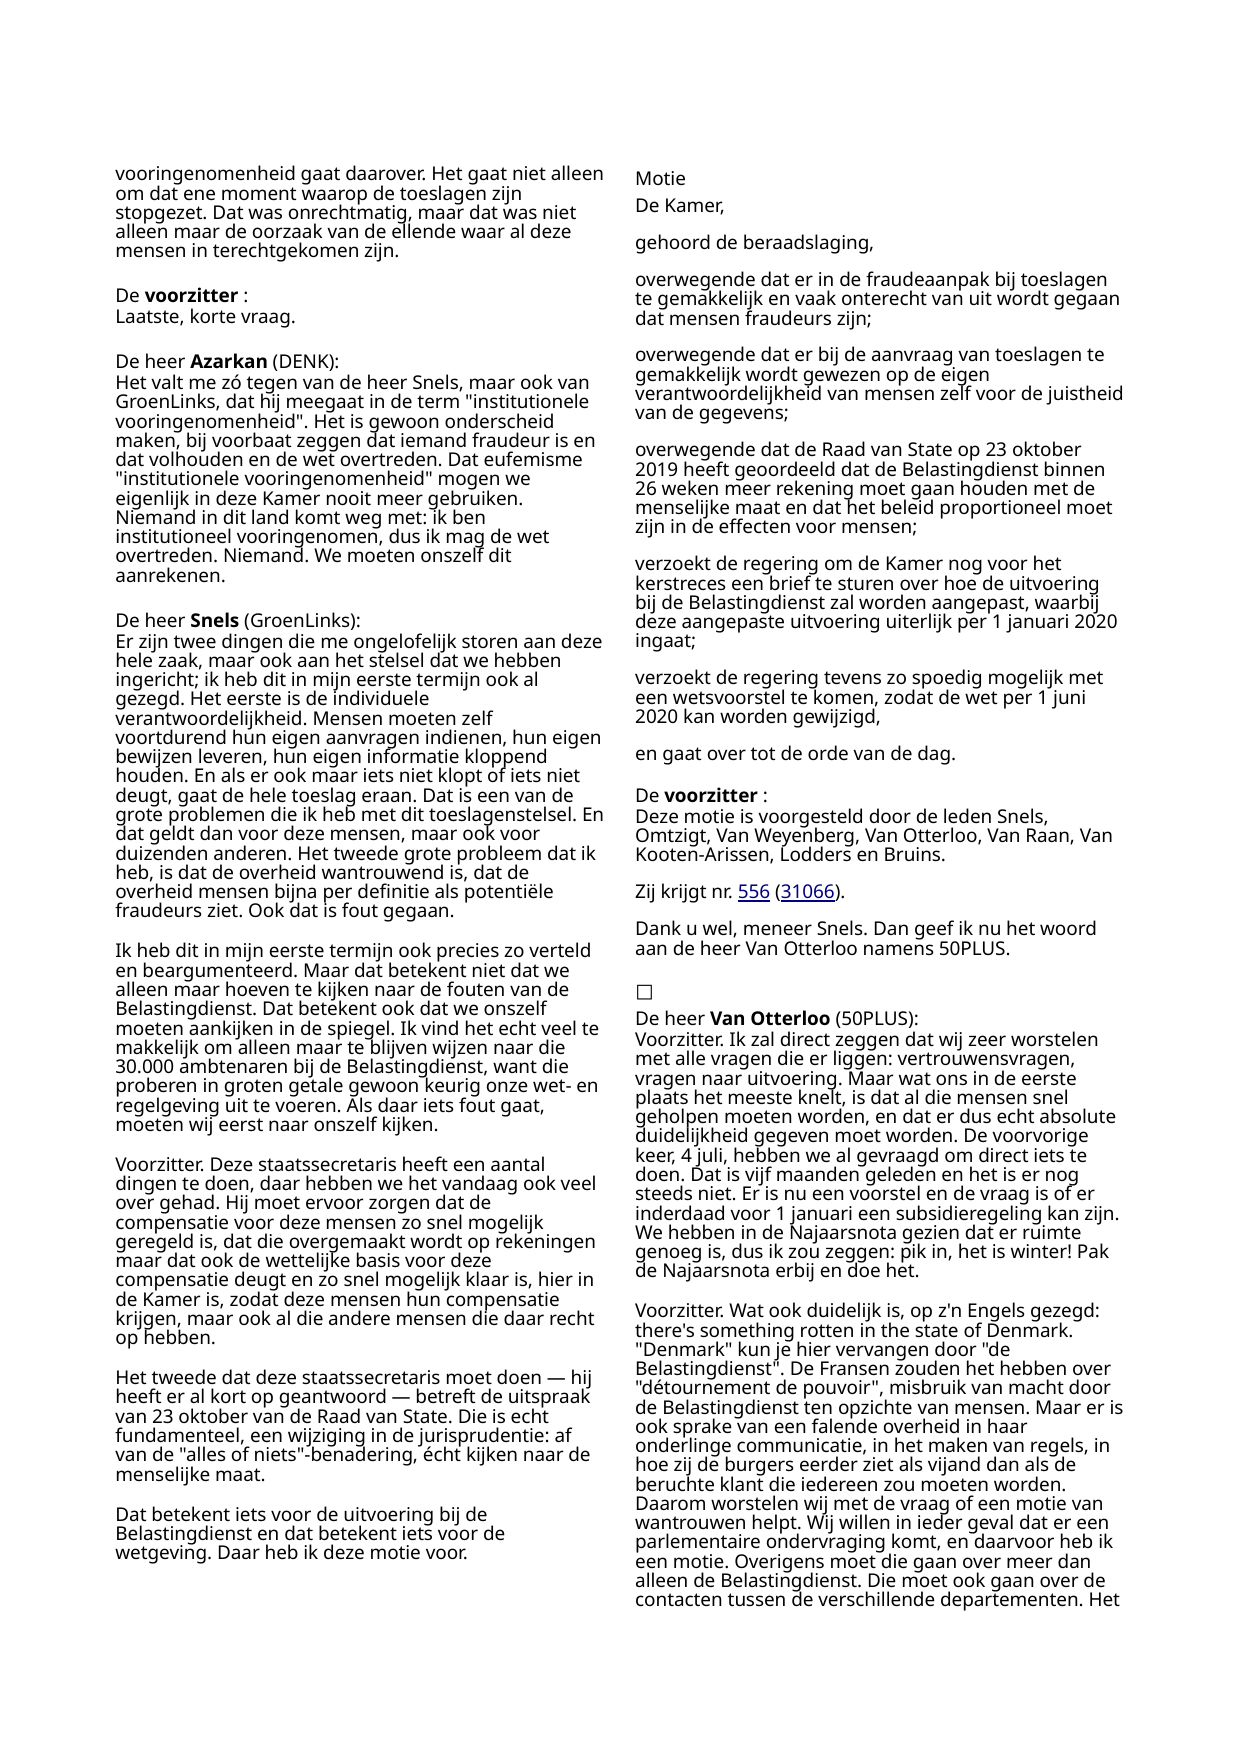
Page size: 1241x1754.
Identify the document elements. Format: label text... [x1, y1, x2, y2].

text Deze motie is voorgesteld door de leden Snels, Omtzigt, Van Weyenberg, Van Otterloo, Van Raan, Van Kooten-Arissen, Lodders en Bruins. [635, 808, 1125, 865]
text Dat betekent iets voor de uitvoering bij de Belastingdienst en dat betekent iets voor de wetgeving. Daar heb ik deze motie voor. [115, 1506, 605, 1563]
text Voorzitter. Ik zal direct zeggen dat wij zeer worstelen met alle vragen die er liggen: vertrouwensvragen, vragen naar uitvoering. Maar wat ons in de eerste plaats het meeste knelt, is dat al die mensen snel geholpen moeten worden, en dat er dus echt absolute duidelijkheid gegeven moet worden. De voorvorige keer, 4 juli, hebben we al gevraagd om direct iets te doen. Dat is vijf maanden geleden en het is er nog steeds niet. Er is nu een voorstel en de vraag is of er inderdaad voor 1 januari een subsidieregeling kan zijn. We hebben in de Najaarsnota gezien dat er ruimte genoeg is, dus ik zou zeggen: pik in, het is winter! Pak de Najaarsnota erbij en doe het. [635, 1031, 1125, 1282]
text Voorzitter. Wat ook duidelijk is, op z'n Engels gezegd: there's something rotten in the state of Denmark. "Denmark" kun je hier vervangen door "de Belastingdienst". De Fransen zouden het hebben over "détournement de pouvoir", misbruik van macht door de Belastingdienst ten opzichte van mensen. Maar er is ook sprake van een falende overheid in haar onderlinge communicatie, in het maken van regels, in hoe zij de burgers eerder ziet als vijand dan als de beruchte klant die iedereen zou moeten worden. Daarom worstelen wij met de vraag of een motie van wantrouwen helpt. Wij willen in ieder geval dat er een parlementaire ondervraging komt, en daarvoor heb ik een motie. Overigens moet die gaan over meer dan alleen de Belastingdienst. Die moet ook gaan over de contacten tussen de verschillende departementen. Het [635, 1302, 1125, 1611]
text vooringenomenheid gaat daarover. Het gaat niet alleen om dat ene moment waarop de toeslagen zijn stopgezet. Dat was onrechtmatig, maar dat was niet alleen maar de oorzaak van de ellende waar al deze mensen in terechtgekomen zijn. [115, 165, 605, 262]
text gehoord de beraadslaging, [635, 234, 1125, 253]
text Het tweede dat deze staatssecretaris moet doen — hij heeft er al kort op geantwoord — betreft de uitspraak van 23 oktober van de Raad van State. Die is echt fundamenteel, een wijziging in de jurisprudentie: af van de "alles of niets"-benadering, écht kijken naar de menselijke maat. [115, 1369, 605, 1485]
text overwegende dat de Raad van State op 23 oktober 2019 heeft geoordeeld dat de Belastingdienst binnen 26 weken meer rekening moet gaan houden met de menselijke maat en dat het beleid proportioneel moet zijn in de effecten voor mensen; [635, 441, 1125, 538]
text en gaat over tot de orde van de dag. [635, 745, 1125, 764]
text verzoekt de regering om de Kamer nog voor het kerstreces een brief te sturen over hoe de uitvoering bij de Belastingdienst zal worden aangepast, waarbij deze aangepaste uitvoering uiterlijk per 1 januari 2020 ingaat; [635, 555, 1125, 652]
text De heer Van Otterloo (50PLUS): [635, 1005, 1125, 1031]
text De heer Snels (GroenLinks): [115, 607, 605, 633]
text Zij krijgt nr. 556 (31066). [635, 883, 1125, 902]
text ⬜ [635, 979, 1125, 1005]
text Er zijn twee dingen die me ongelofelijk storen aan deze hele zaak, maar ook aan het stelsel dat we hebben ingericht; ik heb dit in mijn eerste termijn ook al gezegd. Het eerste is de individuele verantwoordelijkheid. Mensen moeten zelf voortdurend hun eigen aanvragen indienen, hun eigen bewijzen leveren, hun eigen informatie kloppend houden. En als er ook maar iets niet klopt of iets niet deugt, gaat de hele toeslag eraan. Dat is een van de grote problemen die ik heb met dit toeslagenstelsel. En dat geldt dan voor deze mensen, maar ook voor duizenden anderen. Het tweede grote probleem dat ik heb, is dat de overheid wantrouwend is, dat de overheid mensen bijna per definitie als potentiële fraudeurs ziet. Ook dat is fout gegaan. [115, 633, 605, 922]
text Motie [635, 165, 1125, 191]
text De heer Azarkan (DENK): [115, 348, 605, 374]
text overwegende dat er bij de aanvraag van toeslagen te gemakkelijk wordt gewezen op de eigen verantwoordelijkheid van mensen zelf voor de juistheid van de gegevens; [635, 346, 1125, 423]
text Het valt me zó tegen van de heer Snels, maar ook van GroenLinks, dat hij meegaat in de term "institutionele vooringenomenheid". Het is gewoon onderscheid maken, bij voorbaat zeggen dat iemand fraudeur is en dat volhouden en de wet overtreden. Dat eufemisme "institutionele vooringenomenheid" mogen we eigenlijk in deze Kamer nooit meer gebruiken. Niemand in dit land komt weg met: ik ben institutioneel vooringenomen, dus ik mag de wet overtreden. Niemand. We moeten onszelf dit aanrekenen. [115, 374, 605, 586]
text Voorzitter. Deze staatssecretaris heeft een aantal dingen te doen, daar hebben we het vandaag ook veel over gehad. Hij moet ervoor zorgen dat de compensatie voor deze mensen zo snel mogelijk geregeld is, dat die overgemaakt wordt op rekeningen maar dat ook de wettelijke basis voor deze compensatie deugt en zo snel mogelijk klaar is, hier in de Kamer is, zodat deze mensen hun compensatie krijgen, maar ook al die andere mensen die daar recht op hebben. [115, 1156, 605, 1348]
text De voorzitter : [635, 782, 1125, 808]
text De Kamer, [635, 197, 1125, 216]
text Ik heb dit in mijn eerste termijn ook precies zo verteld en beargumenteerd. Maar dat betekent niet dat we alleen maar hoeven te kijken naar de fouten van de Belastingdienst. Dat betekent ook dat we onszelf moeten aankijken in de spiegel. Ik vind het echt veel te makkelijk om alleen maar te blijven wijzen naar die 30.000 ambtenaren bij de Belastingdienst, want die proberen in groten getale gewoon keurig onze wet- en regelgeving uit te voeren. Als daar iets fout gaat, moeten wij eerst naar onszelf kijken. [115, 942, 605, 1135]
text overwegende dat er in de fraudeaanpak bij toeslagen te gemakkelijk en vaak onterecht van uit wordt gegaan dat mensen fraudeurs zijn; [635, 271, 1125, 329]
text Dank u wel, meneer Snels. Dan geef ik nu het woord aan de heer Van Otterloo namens 50PLUS. [635, 920, 1125, 959]
text De voorzitter : [115, 282, 605, 308]
text Laatste, korte vraag. [115, 308, 605, 327]
text verzoekt de regering tevens zo spoedig mogelijk met een wetsvoorstel te komen, zodat de wet per 1 juni 2020 kan worden gewijzigd, [635, 669, 1125, 727]
